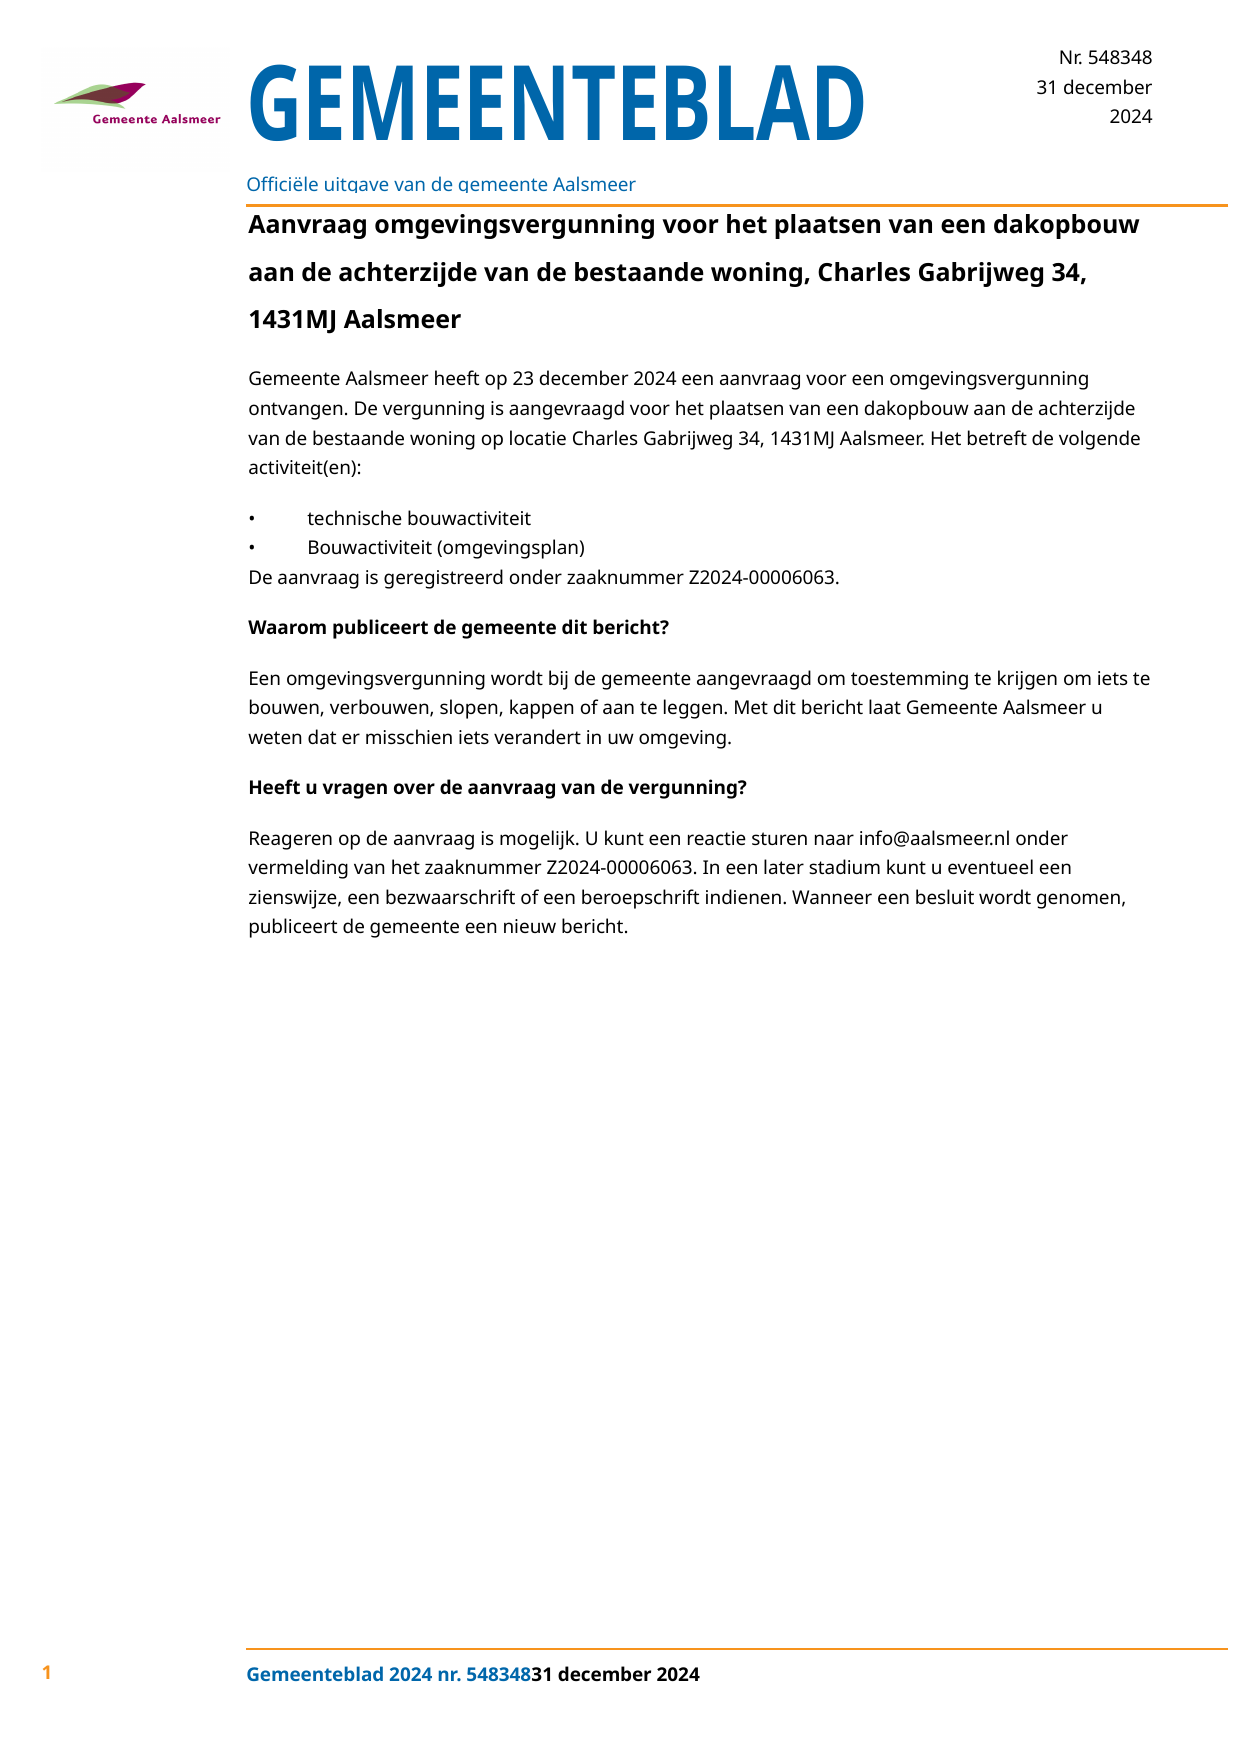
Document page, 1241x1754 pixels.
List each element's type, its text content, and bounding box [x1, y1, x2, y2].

text Gemeente Aalsmeer heeft op 23 december 2024 een aanvraag voor een omgevingsvergunning ontvangen. De vergunning is aangevraagd voor het plaatsen van een dakopbouw aan de achterzijde van de bestaande woning op locatie Charles Gabrijweg 34, 1431MJ Aalsmeer. Het betreft de volgende activiteit(en): [248, 366, 1152, 480]
picture [41, 47, 231, 172]
text Aanvraag omgevingsvergunning voor het plaatsen van een dakopbouw aan de achterzijde van de bestaande woning, Charles Gabrijweg 34, 1431MJ Aalsmeer [248, 207, 1152, 336]
text Waarom publiceert de gemeente dit bericht? [248, 614, 1152, 640]
text Heeft u vragen over de aanvraag van de vergunning? [248, 774, 1152, 800]
text Reageren op de aanvraag is mogelijk. U kunt een reactie sturen naar info@aalsmeer.nl onder vermelding van het zaaknummer Z2024-00006063. In een later stadium kunt u eventueel een zienswijze, een bezwaarschrift of een beroepschrift indienen. Wanneer een besluit wordt genomen, publiceert de gemeente een nieuw bericht. [248, 825, 1152, 939]
text Een omgevingsvergunning wordt bij de gemeente aangevraagd om toestemming te krijgen om iets te bouwen, verbouwen, slopen, kappen of aan te leggen. Met dit bericht laat Gemeente Aalsmeer u weten dat er misschien iets verandert in uw omgeving. [248, 665, 1152, 749]
text De aanvraag is geregistreerd onder zaaknummer Z2024-00006063. [248, 564, 1152, 589]
list Bouwactiviteit (omgevingsplan) [248, 534, 1152, 560]
list technische bouwactiviteit [248, 505, 1152, 530]
